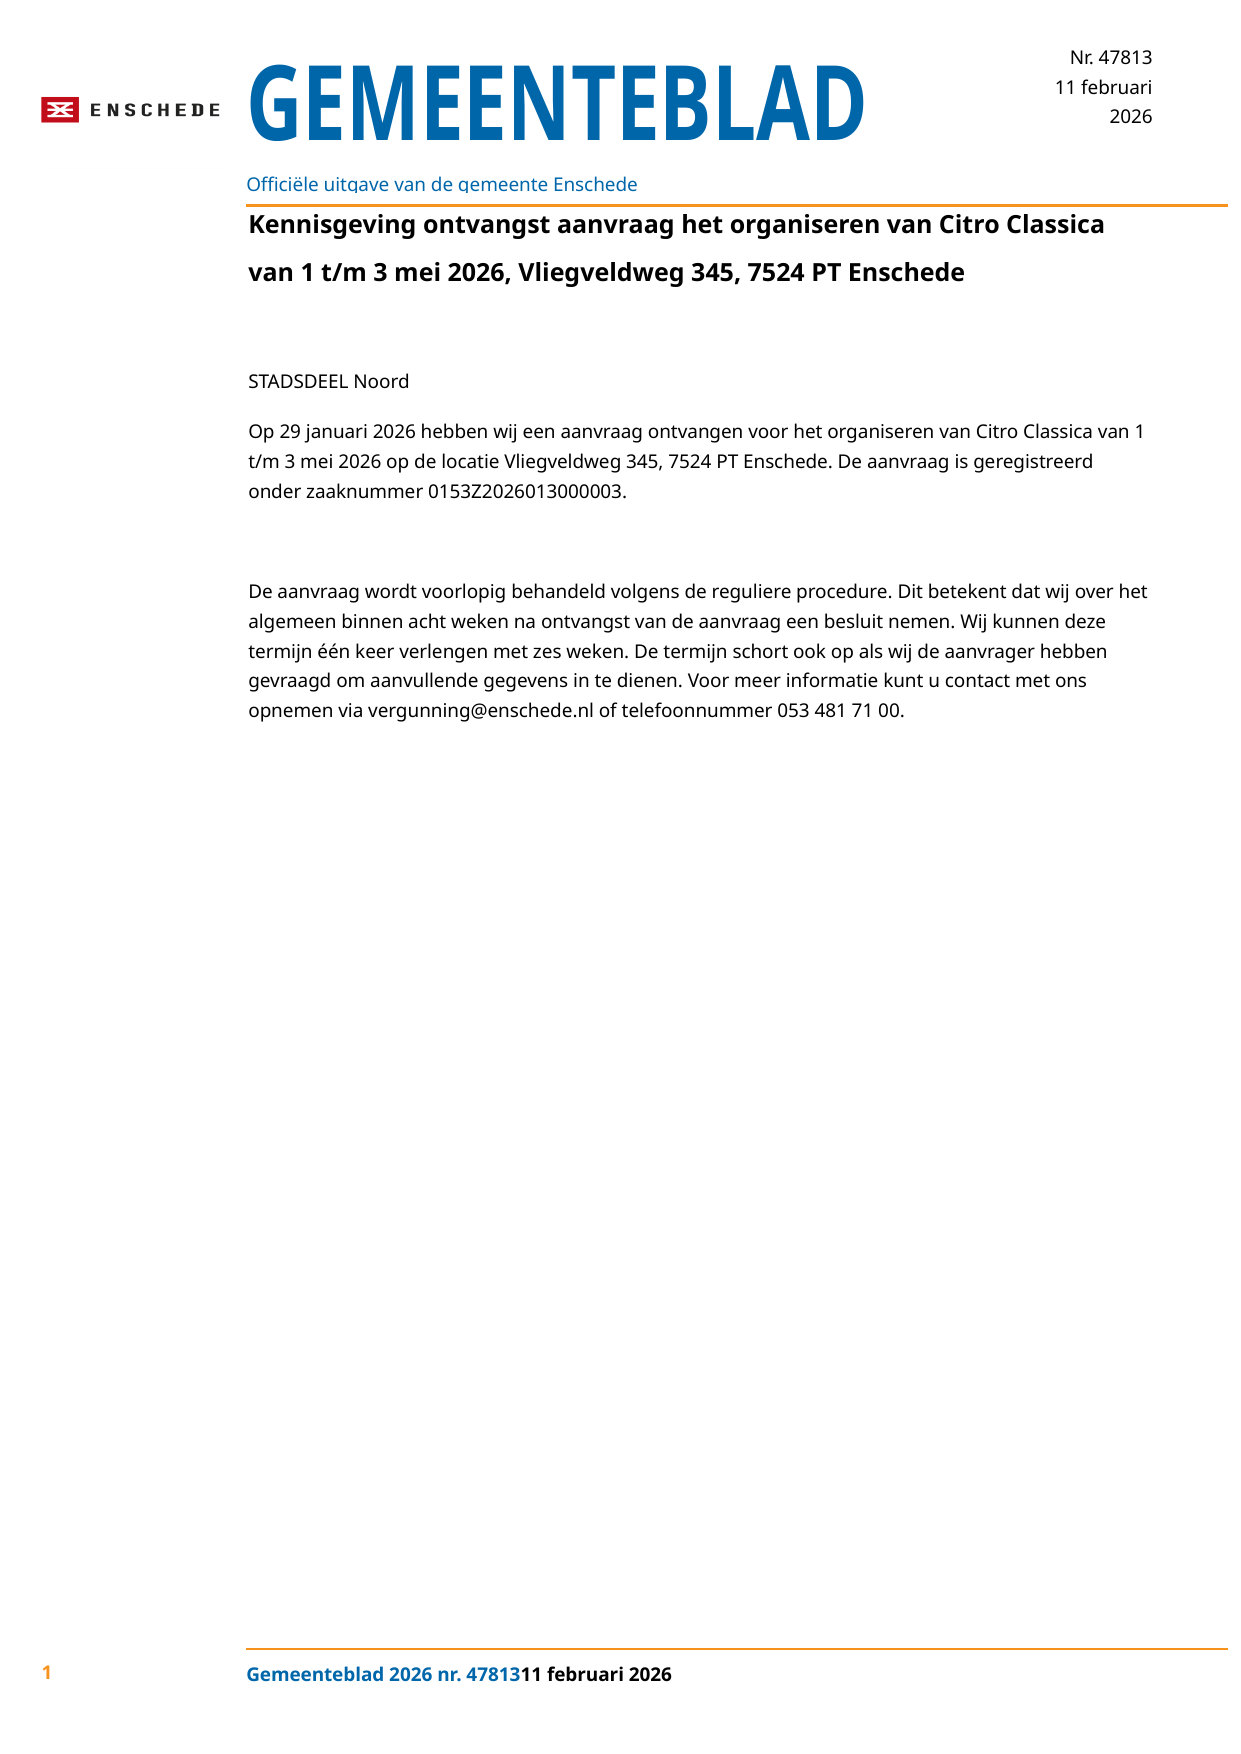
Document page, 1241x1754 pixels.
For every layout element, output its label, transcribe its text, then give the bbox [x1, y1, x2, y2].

picture [41, 47, 231, 172]
text STADSDEEL Noord [248, 368, 1152, 394]
text De aanvraag wordt voorlopig behandeld volgens de reguliere procedure. Dit betekent dat wij over het algemeen binnen acht weken na ontvangst van de aanvraag een besluit nemen. Wij kunnen deze termijn één keer verlengen met zes weken. De termijn schort ook op als wij de aanvrager hebben gevraagd om aanvullende gegevens in te dienen. Voor meer informatie kunt u contact met ons opnemen via vergunning@enschede.nl of telefoonnummer 053 481 71 00. [248, 579, 1152, 723]
text Kennisgeving ontvangst aanvraag het organiseren van Citro Classica van 1 t/m 3 mei 2026, Vliegveldweg 345, 7524 PT Enschede [248, 207, 1152, 288]
text Op 29 januari 2026 hebben wij een aanvraag ontvangen voor het organiseren van Citro Classica van 1 t/m 3 mei 2026 op de locatie Vliegveldweg 345, 7524 PT Enschede. De aanvraag is geregistreerd onder zaaknummer 0153Z2026013000003. [248, 419, 1152, 504]
